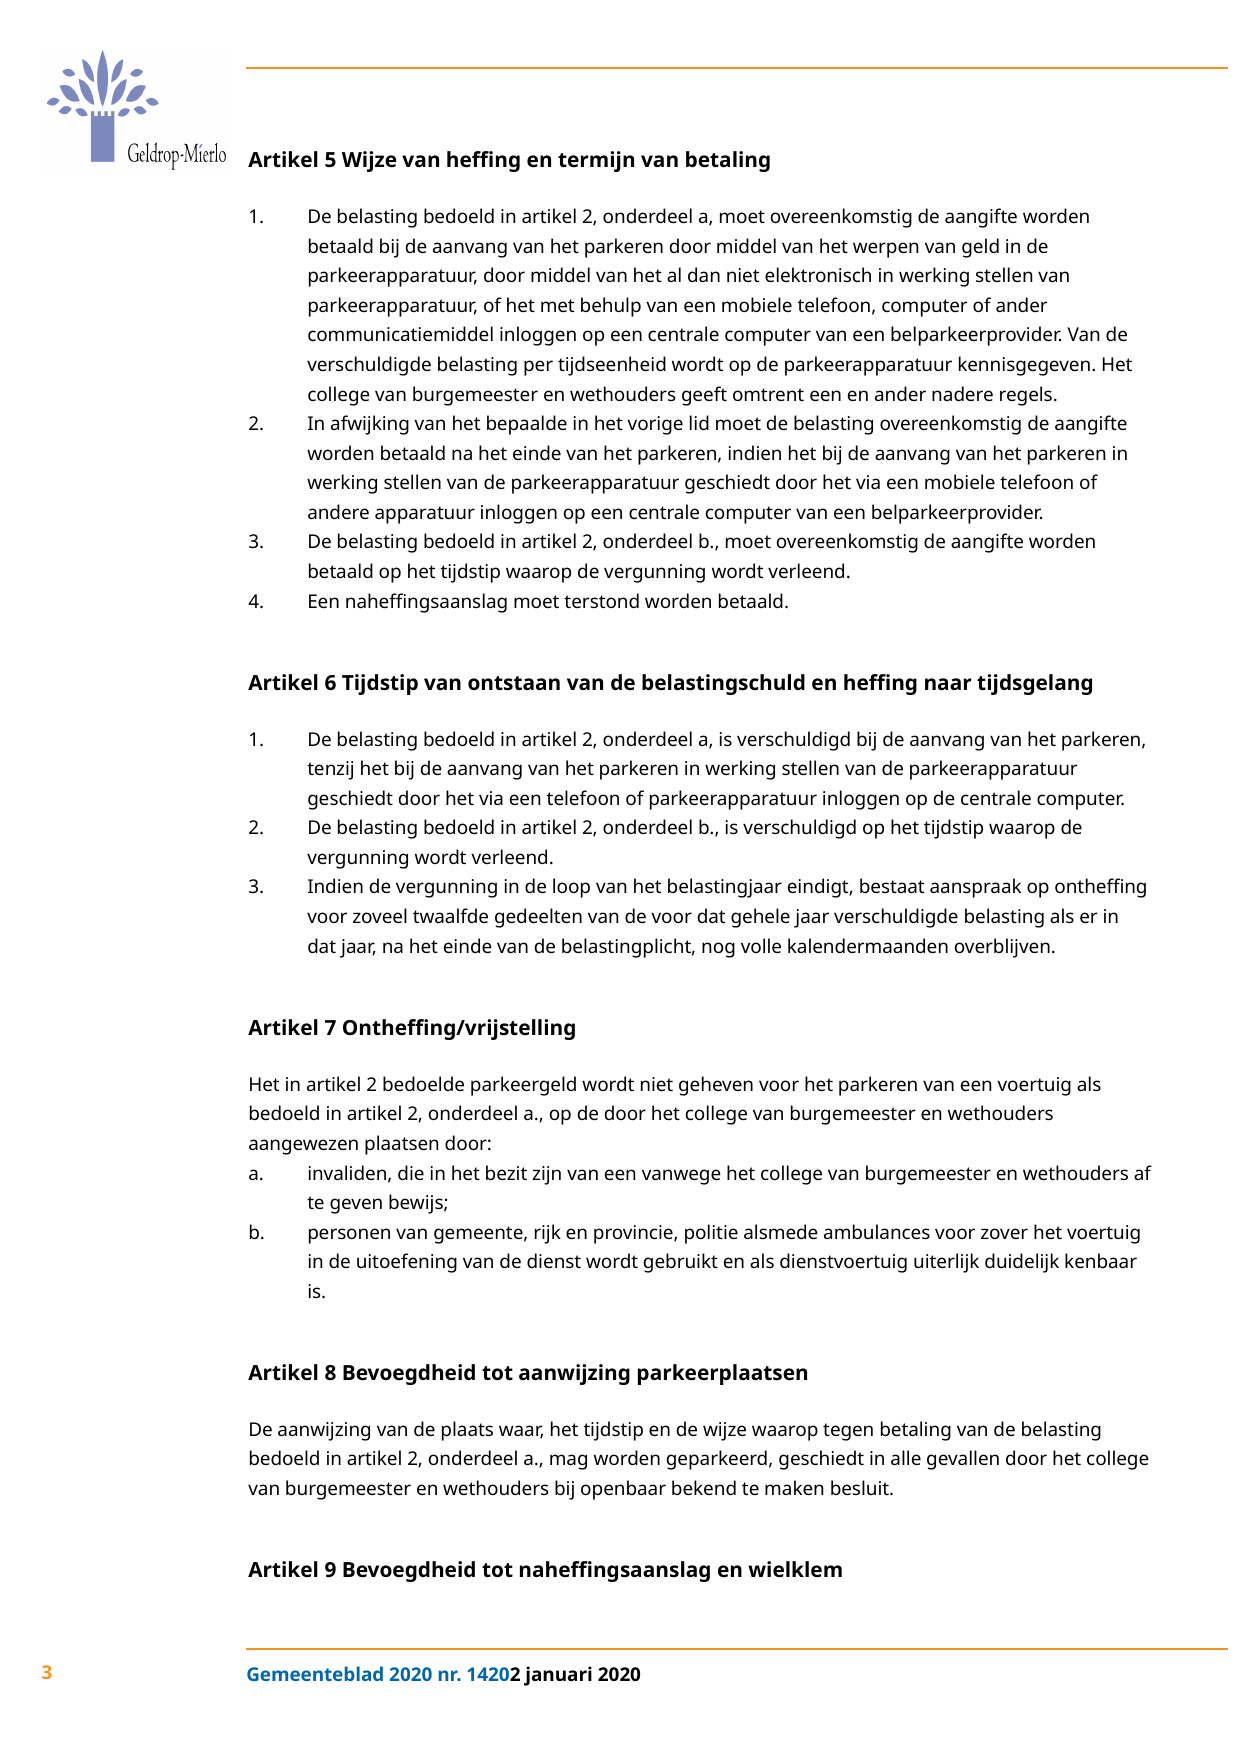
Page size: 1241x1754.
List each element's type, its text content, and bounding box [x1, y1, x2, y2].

text Artikel 8 Bevoegdheid tot aanwijzing parkeerplaatsen [248, 1358, 1152, 1386]
text De aanwijzing van de plaats waar, het tijdstip en de wijze waarop tegen betaling van de belasting bedoeld in artikel 2, onderdeel a., mag worden geparkeerd, geschiedt in alle gevallen door het college van burgemeester en wethouders bij openbaar bekend te maken besluit. [248, 1416, 1152, 1501]
text Artikel 7 Ontheffing/vrijstelling [248, 1013, 1152, 1041]
list De belasting bedoeld in artikel 2, onderdeel b., is verschuldigd op het tijdstip waarop de vergunning wordt verleend. [248, 814, 1152, 870]
list Een naheffingsaanslag moet terstond worden betaald. [248, 588, 1152, 613]
text Artikel 9 Bevoegdheid tot naheffingsaanslag en wielklem [248, 1555, 1152, 1584]
list personen van gemeente, rijk en provincie, politie alsmede ambulances voor zover het voertuig in de uitoefening van de dienst wordt gebruikt en als dienstvoertuig uiterlijk duidelijk kenbaar is. [248, 1219, 1152, 1304]
list Indien de vergunning in de loop van het belastingjaar eindigt, bestaat aanspraak op ontheffing voor zoveel twaalfde gedeelten van de voor dat gehele jaar verschuldigde belasting als er in dat jaar, na het einde van de belastingplicht, nog volle kalendermaanden overblijven. [248, 874, 1152, 959]
list De belasting bedoeld in artikel 2, onderdeel a, moet overeenkomstig de aangifte worden betaald bij de aanvang van het parkeren door middel van het werpen van geld in de parkeerapparatuur, door middel van het al dan niet elektronisch in werking stellen van parkeerapparatuur, of het met behulp van een mobiele telefoon, computer of ander communicatiemiddel inloggen op een centrale computer van een belparkeerprovider. Van de verschuldigde belasting per tijdseenheid wordt op de parkeerapparatuur kennisgegeven. Het college van burgemeester en wethouders geeft omtrent een en ander nadere regels. [248, 203, 1152, 406]
picture [41, 47, 231, 172]
text Artikel 5 Wijze van heffing en termijn van betaling [248, 145, 1152, 174]
list De belasting bedoeld in artikel 2, onderdeel b., moet overeenkomstig de aangifte worden betaald op het tijdstip waarop de vergunning wordt verleend. [248, 529, 1152, 584]
text Het in artikel 2 bedoelde parkeergeld wordt niet geheven voor het parkeren van een voertuig als bedoeld in artikel 2, onderdeel a., op de door het college van burgemeester en wethouders aangewezen plaatsen door: [248, 1071, 1152, 1156]
list invaliden, die in het bezit zijn van een vanwege het college van burgemeester en wethouders af te geven bewijs; [248, 1160, 1152, 1215]
text Artikel 6 Tijdstip van ontstaan van de belastingschuld en heffing naar tijdsgelang [248, 668, 1152, 696]
list In afwijking van het bepaalde in het vorige lid moet de belasting overeenkomstig de aangifte worden betaald na het einde van het parkeren, indien het bij de aanvang van het parkeren in werking stellen van de parkeerapparatuur geschiedt door het via een mobiele telefoon of andere apparatuur inloggen op een centrale computer van een belparkeerprovider. [248, 410, 1152, 525]
list De belasting bedoeld in artikel 2, onderdeel a, is verschuldigd bij de aanvang van het parkeren, tenzij het bij de aanvang van het parkeren in werking stellen van de parkeerapparatuur geschiedt door het via een telefoon of parkeerapparatuur inloggen op de centrale computer. [248, 726, 1152, 811]
